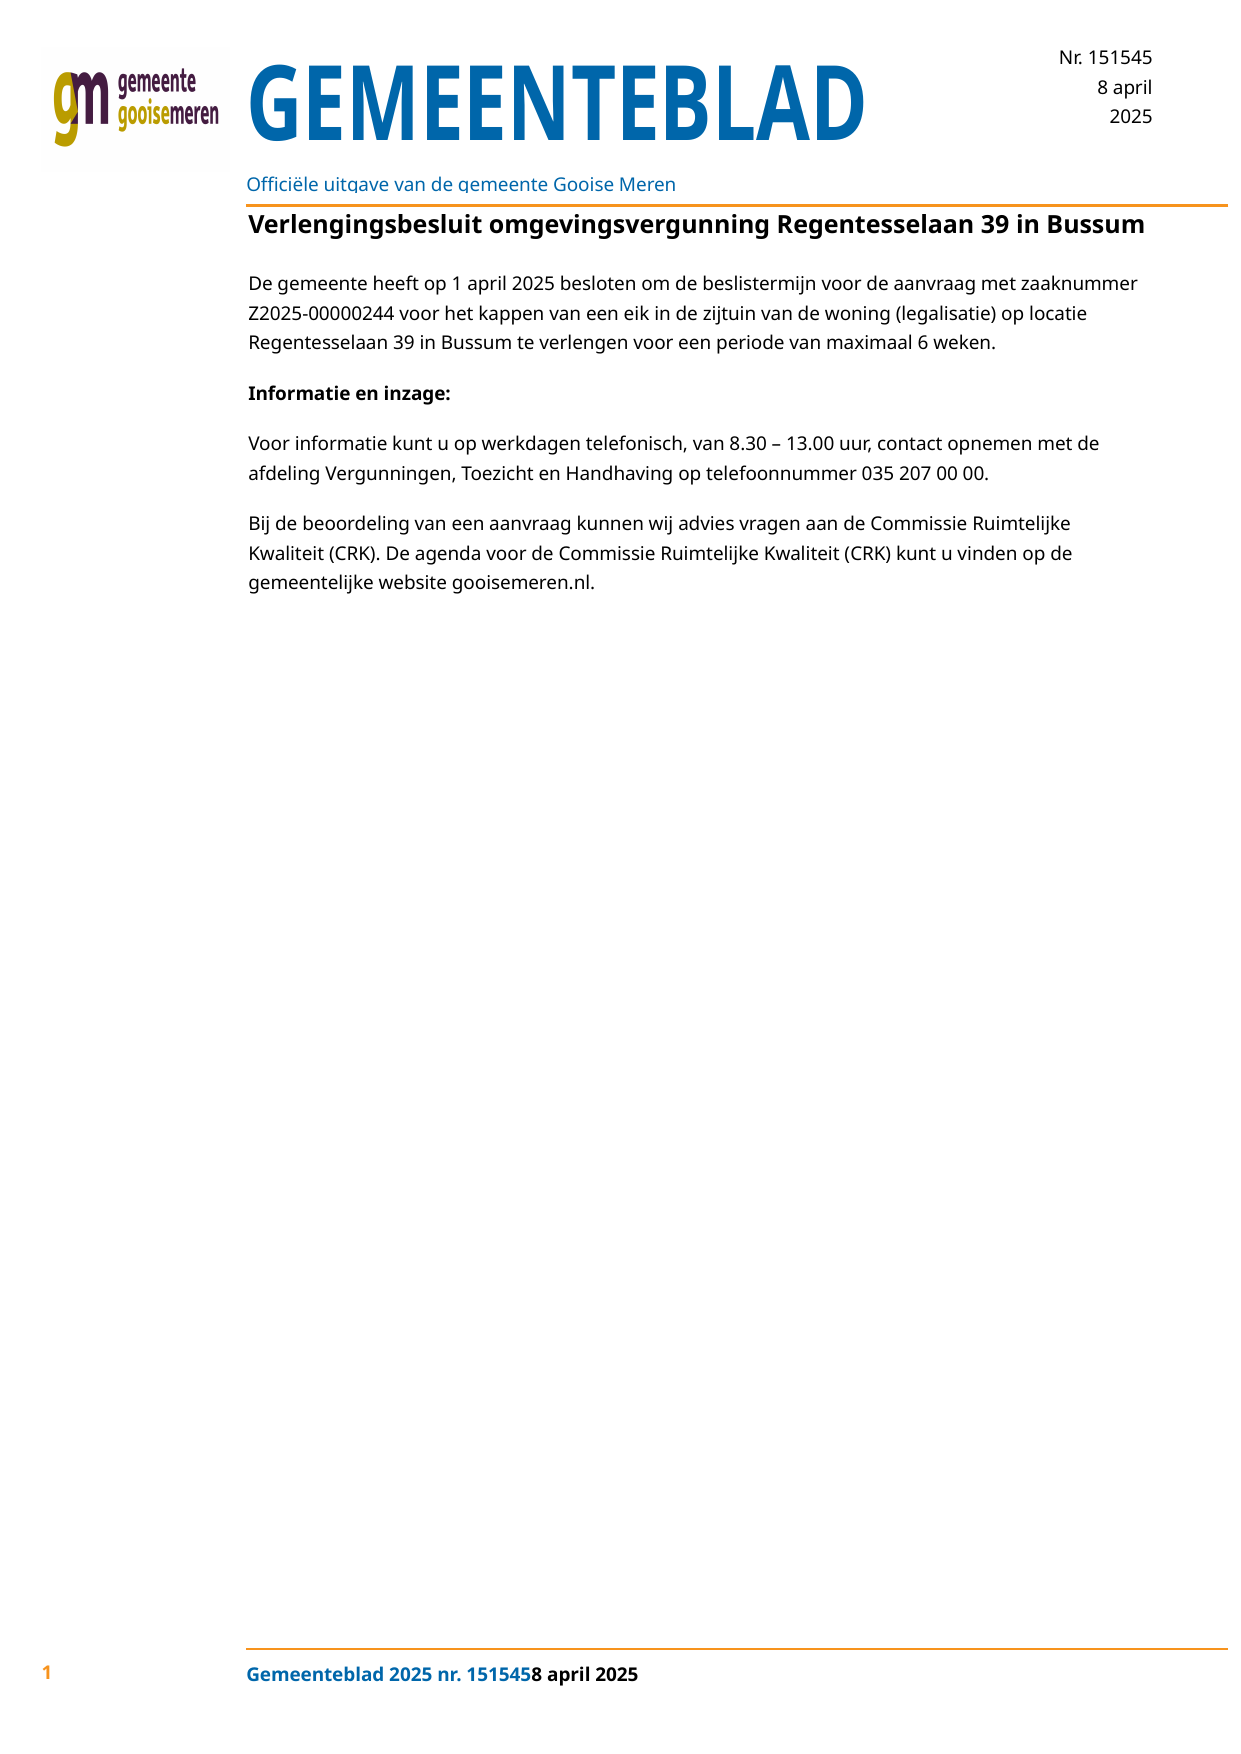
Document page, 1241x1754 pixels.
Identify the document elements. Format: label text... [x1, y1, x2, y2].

text Bij de beoordeling van een aanvraag kunnen wij advies vragen aan de Commissie Ruimtelijke Kwaliteit (CRK). De agenda voor de Commissie Ruimtelijke Kwaliteit (CRK) kunt u vinden op de gemeentelijke website gooisemeren.nl. [248, 510, 1152, 595]
text Verlengingsbesluit omgevingsvergunning Regentesselaan 39 in Bussum [248, 207, 1152, 241]
text De gemeente heeft op 1 april 2025 besloten om de beslistermijn voor de aanvraag met zaaknummer Z2025-00000244 voor het kappen van een eik in de zijtuin van de woning (legalisatie) op locatie Regentesselaan 39 in Bussum te verlengen voor een periode van maximaal 6 weken. [248, 270, 1152, 355]
text Voor informatie kunt u op werkdagen telefonisch, van 8.30 – 13.00 uur, contact opnemen met de afdeling Vergunningen, Toezicht en Handhaving op telefoonnummer 035 207 00 00. [248, 430, 1152, 486]
picture [41, 47, 231, 172]
text Informatie en inzage: [248, 380, 1152, 406]
